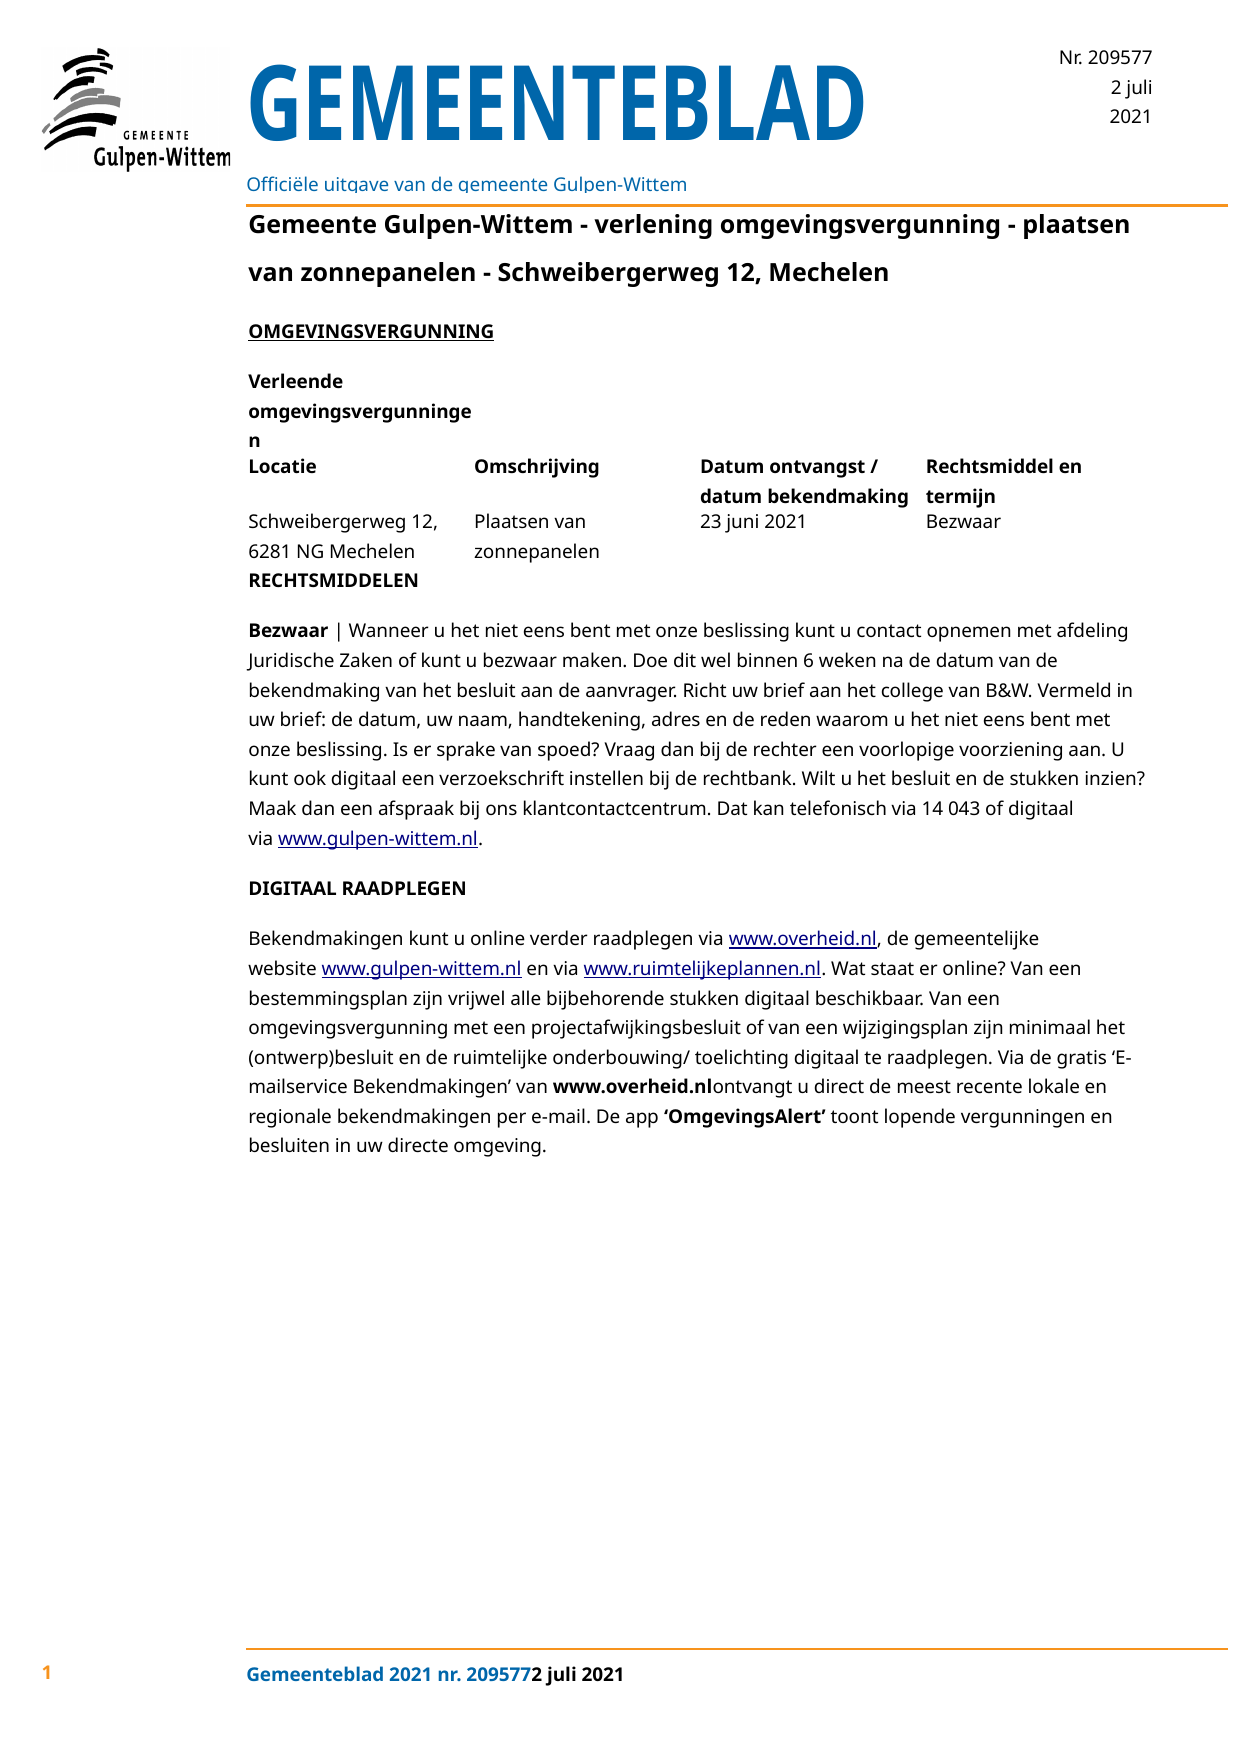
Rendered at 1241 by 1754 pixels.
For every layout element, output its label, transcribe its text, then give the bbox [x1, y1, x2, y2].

text DIGITAAL RAADPLEGEN [248, 875, 1152, 901]
table_cell Datum ontvangst / datum bekendmaking [700, 453, 926, 509]
text Gemeente Gulpen-Wittem - verlening omgevingsvergunning - plaatsen van zonnepanelen - Schweibergerweg 12, Mechelen [248, 207, 1152, 288]
table_cell Locatie [248, 453, 474, 509]
table_cell Omschrijving [474, 453, 700, 509]
table_header Verleende omgevingsvergunningen [248, 369, 474, 453]
text RECHTSMIDDELEN [248, 567, 1152, 593]
table_cell Schweibergerweg 12, 6281 NG Mechelen [248, 509, 474, 564]
table_header [474, 369, 700, 453]
picture [41, 47, 231, 172]
table_cell 23 juni 2021 [700, 509, 926, 564]
text Bezwaar | Wanneer u het niet eens bent met onze beslissing kunt u contact opnemen met afdeling Juridische Zaken of kunt u bezwaar maken. Doe dit wel binnen 6 weken na de datum van de bekendmaking van het besluit aan de aanvrager. Richt uw brief aan het college van B&W. Vermeld in uw brief: de datum, uw naam, handtekening, adres en de reden waarom u het niet eens bent met onze beslissing. Is er sprake van spoed? Vraag dan bij de rechter een voorlopige voorziening aan. U kunt ook digitaal een verzoekschrift instellen bij de rechtbank. Wilt u het besluit en de stukken inzien? Maak dan een afspraak bij ons klantcontactcentrum. Dat kan telefonisch via 14 043 of digitaal via www.gulpen-wittem.nl. [248, 618, 1152, 850]
text OMGEVINGSVERGUNNING [248, 318, 1152, 344]
table_header [700, 369, 926, 453]
table_cell Plaatsen van zonnepanelen [474, 509, 700, 564]
text Bekendmakingen kunt u online verder raadplegen via www.overheid.nl, de gemeentelijke website www.gulpen-wittem.nl en via www.ruimtelijkeplannen.nl. Wat staat er online? Van een bestemmingsplan zijn vrijwel alle bijbehorende stukken digitaal beschikbaar. Van een omgevingsvergunning met een projectafwijkingsbesluit of van een wijzigingsplan zijn minimaal het (ontwerp)besluit en de ruimtelijke onderbouwing/ toelichting digitaal te raadplegen. Via de gratis ‘E-mailservice Bekendmakingen’ van www.overheid.nlontvangt u direct de meest recente lokale en regionale bekendmakingen per e-mail. De app ‘OmgevingsAlert’ toont lopende vergunningen en besluiten in uw directe omgeving. [248, 926, 1152, 1158]
table_cell Bezwaar [926, 509, 1152, 564]
table_cell Rechtsmiddel en termijn [926, 453, 1152, 509]
table_header [926, 369, 1152, 453]
